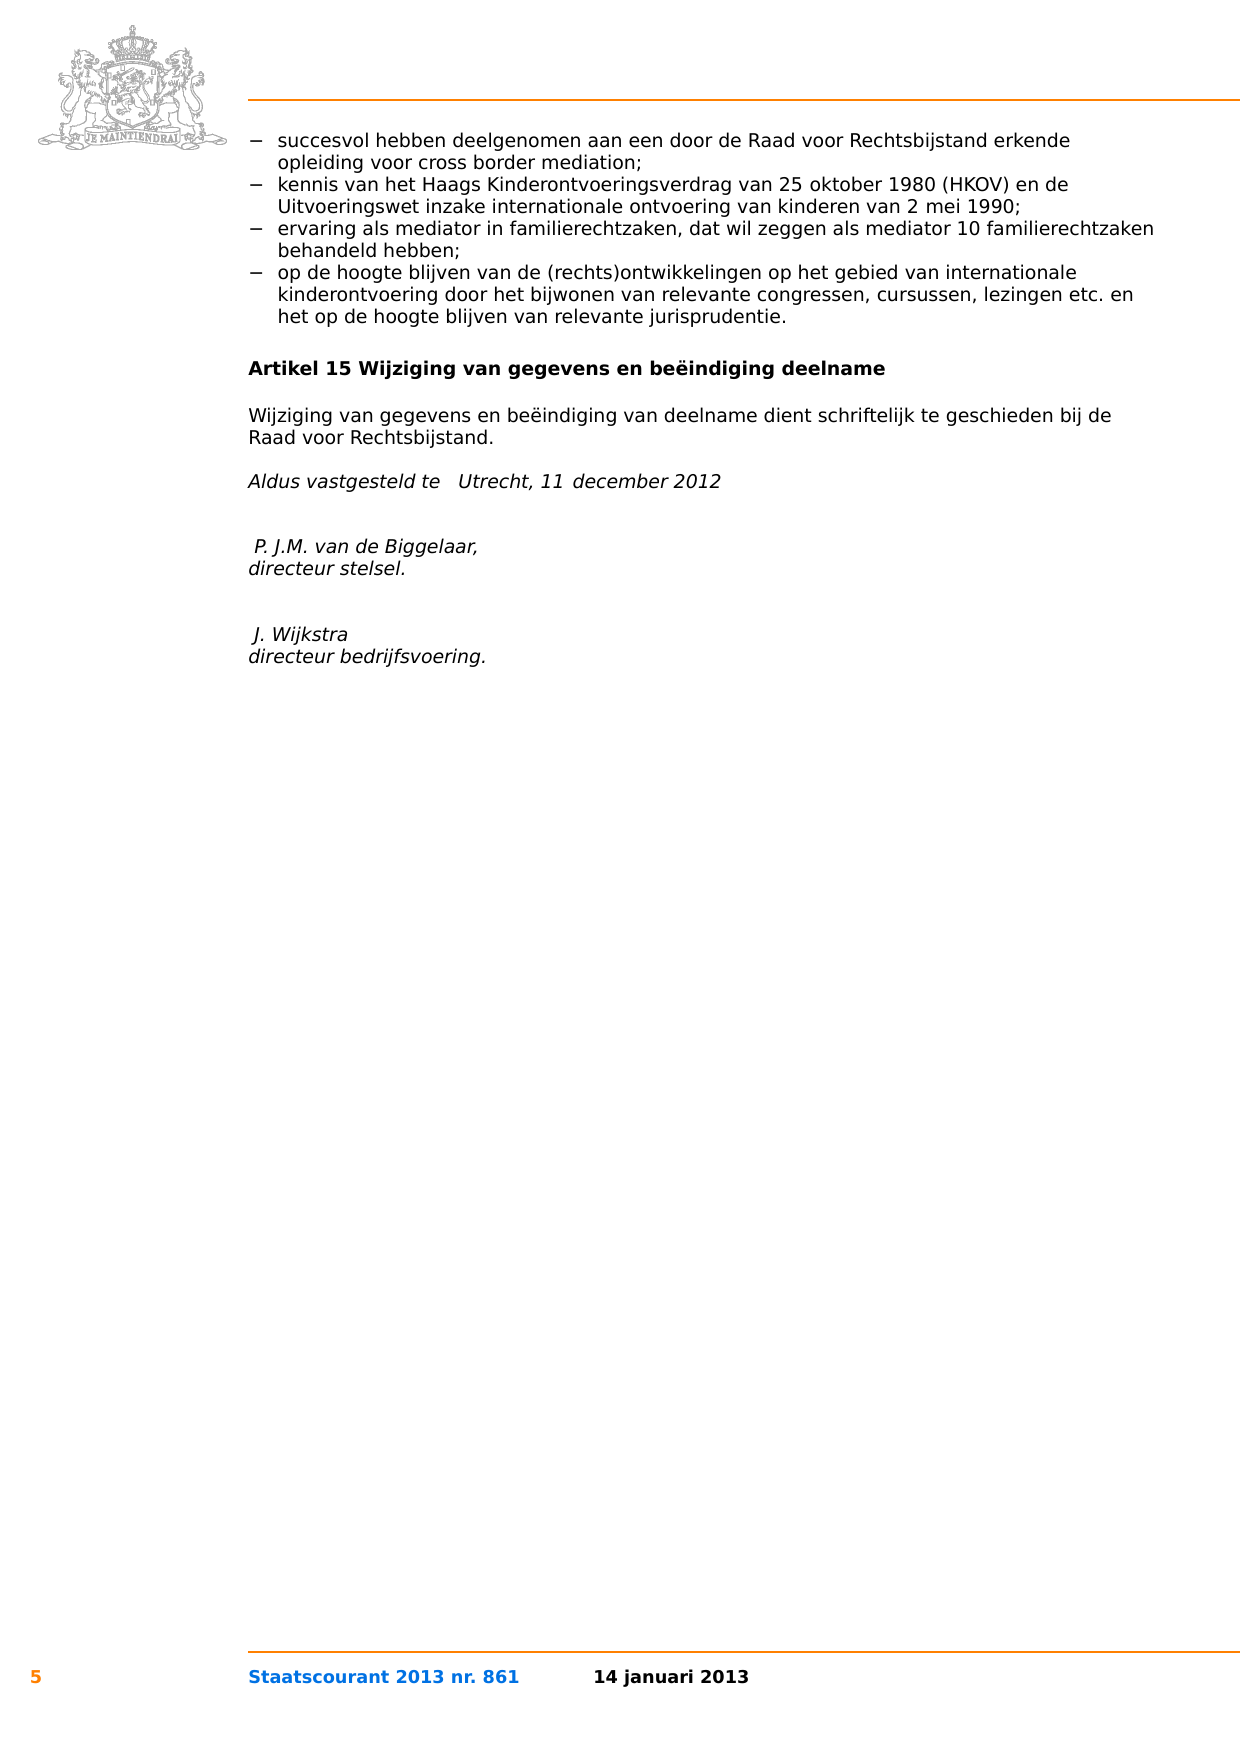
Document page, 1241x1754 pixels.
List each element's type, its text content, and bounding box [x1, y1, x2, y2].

text J. Wijkstra directeur bedrijfsvoering. [248, 602, 1163, 668]
text Wijziging van gegevens en beëindiging van deelname dient schriftelijk te geschieden bij de Raad voor Rechtsbijstand. [248, 405, 1163, 449]
text − succesvol hebben deelgenomen aan een door de Raad voor Rechtsbijstand erkende opleiding voor cross border mediation; [248, 130, 1163, 174]
text P. J.M. van de Biggelaar, directeur stelsel. [248, 514, 1163, 580]
text − ervaring als mediator in familierechtzaken, dat wil zeggen als mediator 10 familierechtzaken behandeld hebben; [248, 218, 1163, 262]
text − op de hoogte blijven van de (rechts)ontwikkelingen op het gebied van internationale kinderontvoering door het bijwonen van relevante congressen, cursussen, lezingen etc. en het op de hoogte blijven van relevante jurisprudentie. [248, 262, 1163, 328]
text Aldus vastgesteld te Utrecht, 11 december 2012 [248, 471, 1163, 492]
picture [38, 25, 227, 150]
text − kennis van het Haags Kinderontvoeringsverdrag van 25 oktober 1980 (HKOV) en de Uitvoeringswet inzake internationale ontvoering van kinderen van 2 mei 1990; [248, 174, 1163, 218]
subtitle Artikel 15 Wijziging van gegevens en beëindiging deelname [248, 358, 1163, 380]
